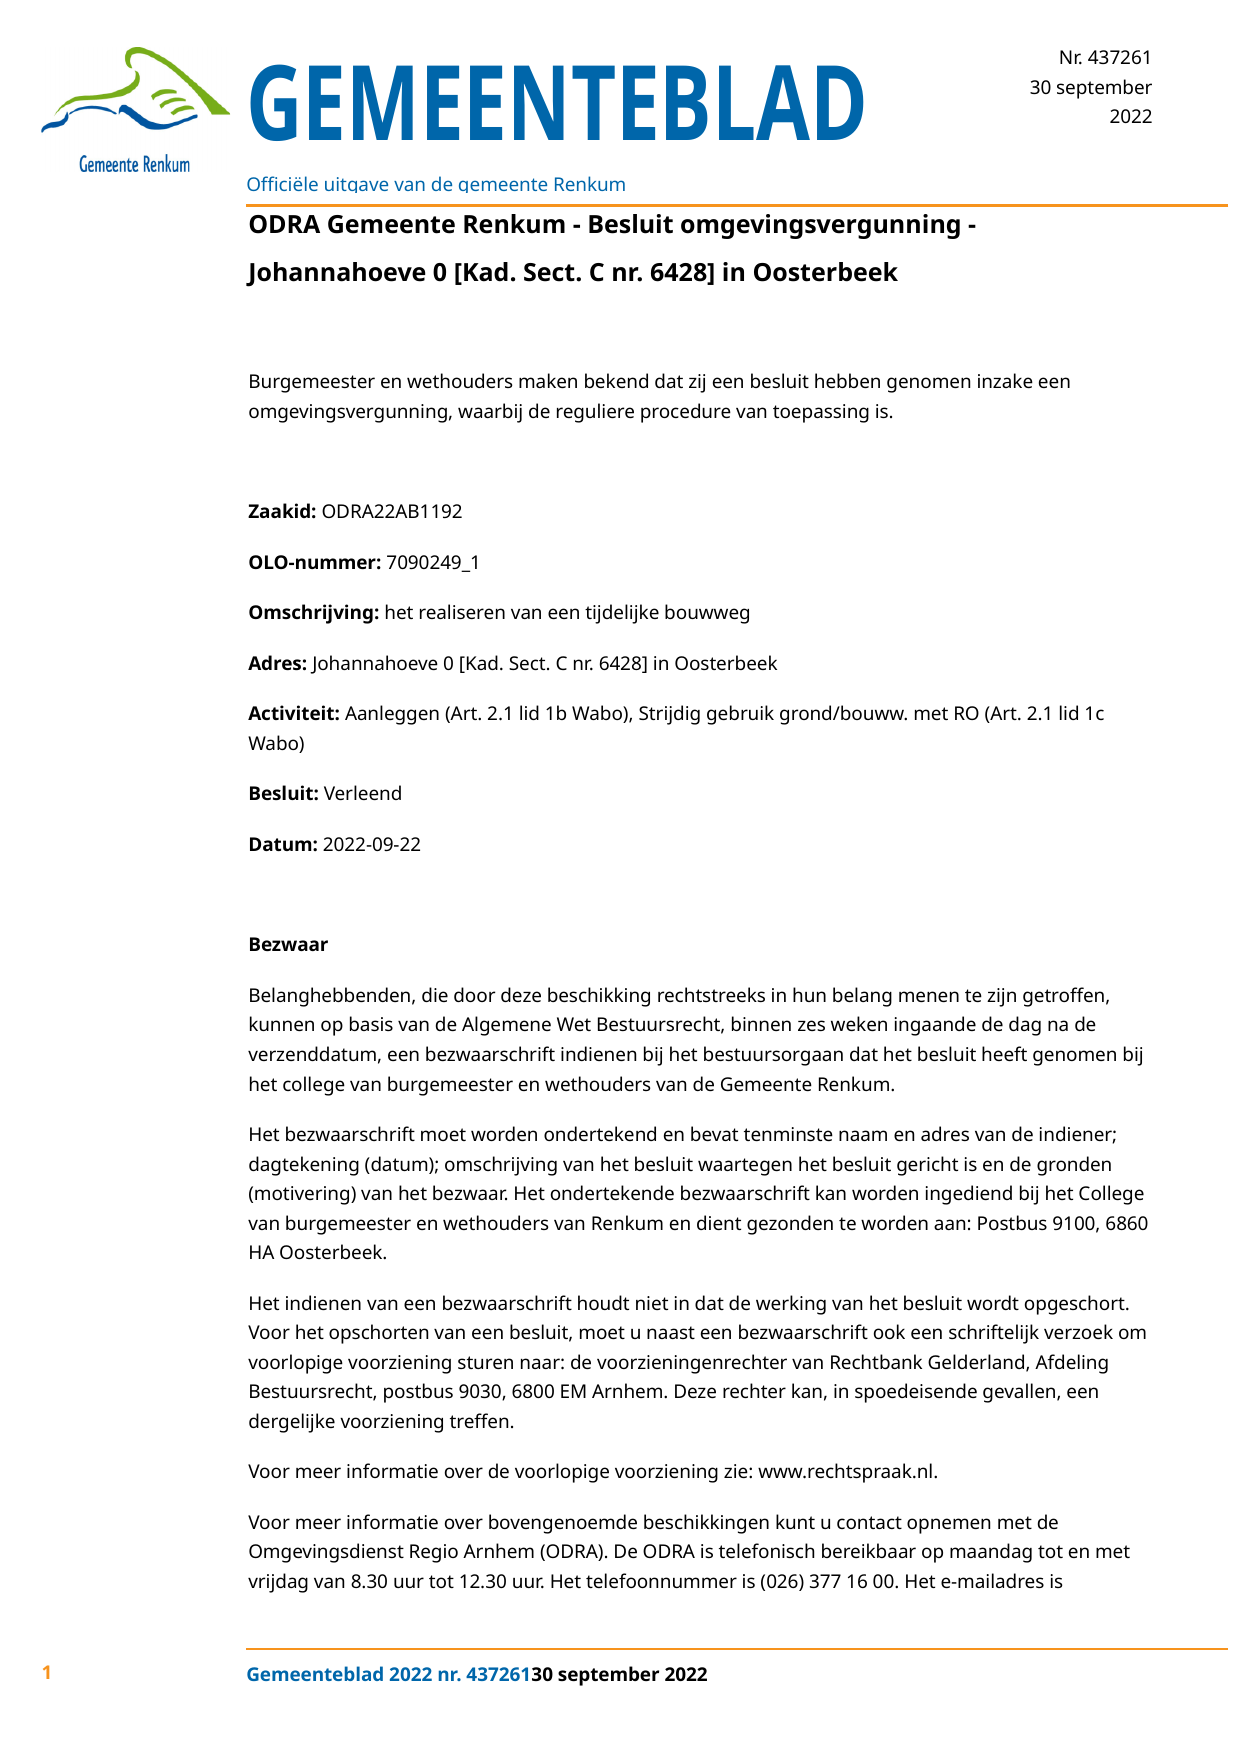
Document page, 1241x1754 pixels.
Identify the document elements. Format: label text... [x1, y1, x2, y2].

text Zaakid: ODRA22AB1192 [248, 499, 1152, 524]
text Voor meer informatie over de voorlopige voorziening zie: www.rechtspraak.nl. [248, 1459, 1152, 1484]
picture [41, 47, 231, 172]
text Activiteit: Aanleggen (Art. 2.1 lid 1b Wabo), Strijdig gebruik grond/bouww. met RO (Art. 2.1 lid 1c Wabo) [248, 700, 1152, 756]
text Bezwaar [248, 932, 1152, 957]
text Burgemeester en wethouders maken bekend dat zij een besluit hebben genomen inzake een omgevingsvergunning, waarbij de reguliere procedure van toepassing is. [248, 368, 1152, 424]
text OLO-nummer: 7090249_1 [248, 549, 1152, 575]
text Het indienen van een bezwaarschrift houdt niet in dat de werking van het besluit wordt opgeschort. Voor het opschorten van een besluit, moet u naast een bezwaarschrift ook een schriftelijk verzoek om voorlopige voorziening sturen naar: de voorzieningenrechter van Rechtbank Gelderland, Afdeling Bestuursrecht, postbus 9030, 6800 EM Arnhem. Deze rechter kan, in spoedeisende gevallen, een dergelijke voorziening treffen. [248, 1290, 1152, 1434]
text Omschrijving: het realiseren van een tijdelijke bouwweg [248, 599, 1152, 625]
text Het bezwaarschrift moet worden ondertekend en bevat tenminste naam en adres van de indiener; dagtekening (datum); omschrijving van het besluit waartegen het besluit gericht is en de gronden (motivering) van het bezwaar. Het ondertekende bezwaarschrift kan worden ingediend bij het College van burgemeester en wethouders van Renkum en dient gezonden te worden aan: Postbus 9100, 6860 HA Oosterbeek. [248, 1121, 1152, 1265]
text ODRA Gemeente Renkum - Besluit omgevingsvergunning - Johannahoeve 0 [Kad. Sect. C nr. 6428] in Oosterbeek [248, 207, 1152, 288]
text Besluit: Verleend [248, 780, 1152, 806]
text Belanghebbenden, die door deze beschikking rechtstreeks in hun belang menen te zijn getroffen, kunnen op basis van de Algemene Wet Bestuursrecht, binnen zes weken ingaande de dag na de verzenddatum, een bezwaarschrift indienen bij het bestuursorgaan dat het besluit heeft genomen bij het college van burgemeester en wethouders van de Gemeente Renkum. [248, 982, 1152, 1097]
text Adres: Johannahoeve 0 [Kad. Sect. C nr. 6428] in Oosterbeek [248, 650, 1152, 676]
text Voor meer informatie over bovengenoemde beschikkingen kunt u contact opnemen met de Omgevingsdienst Regio Arnhem (ODRA). De ODRA is telefonisch bereikbaar op maandag tot en met vrijdag van 8.30 uur tot 12.30 uur. Het telefoonnummer is (026) 377 16 00. Het e-mailadres is [248, 1509, 1152, 1594]
text Datum: 2022-09-22 [248, 831, 1152, 857]
